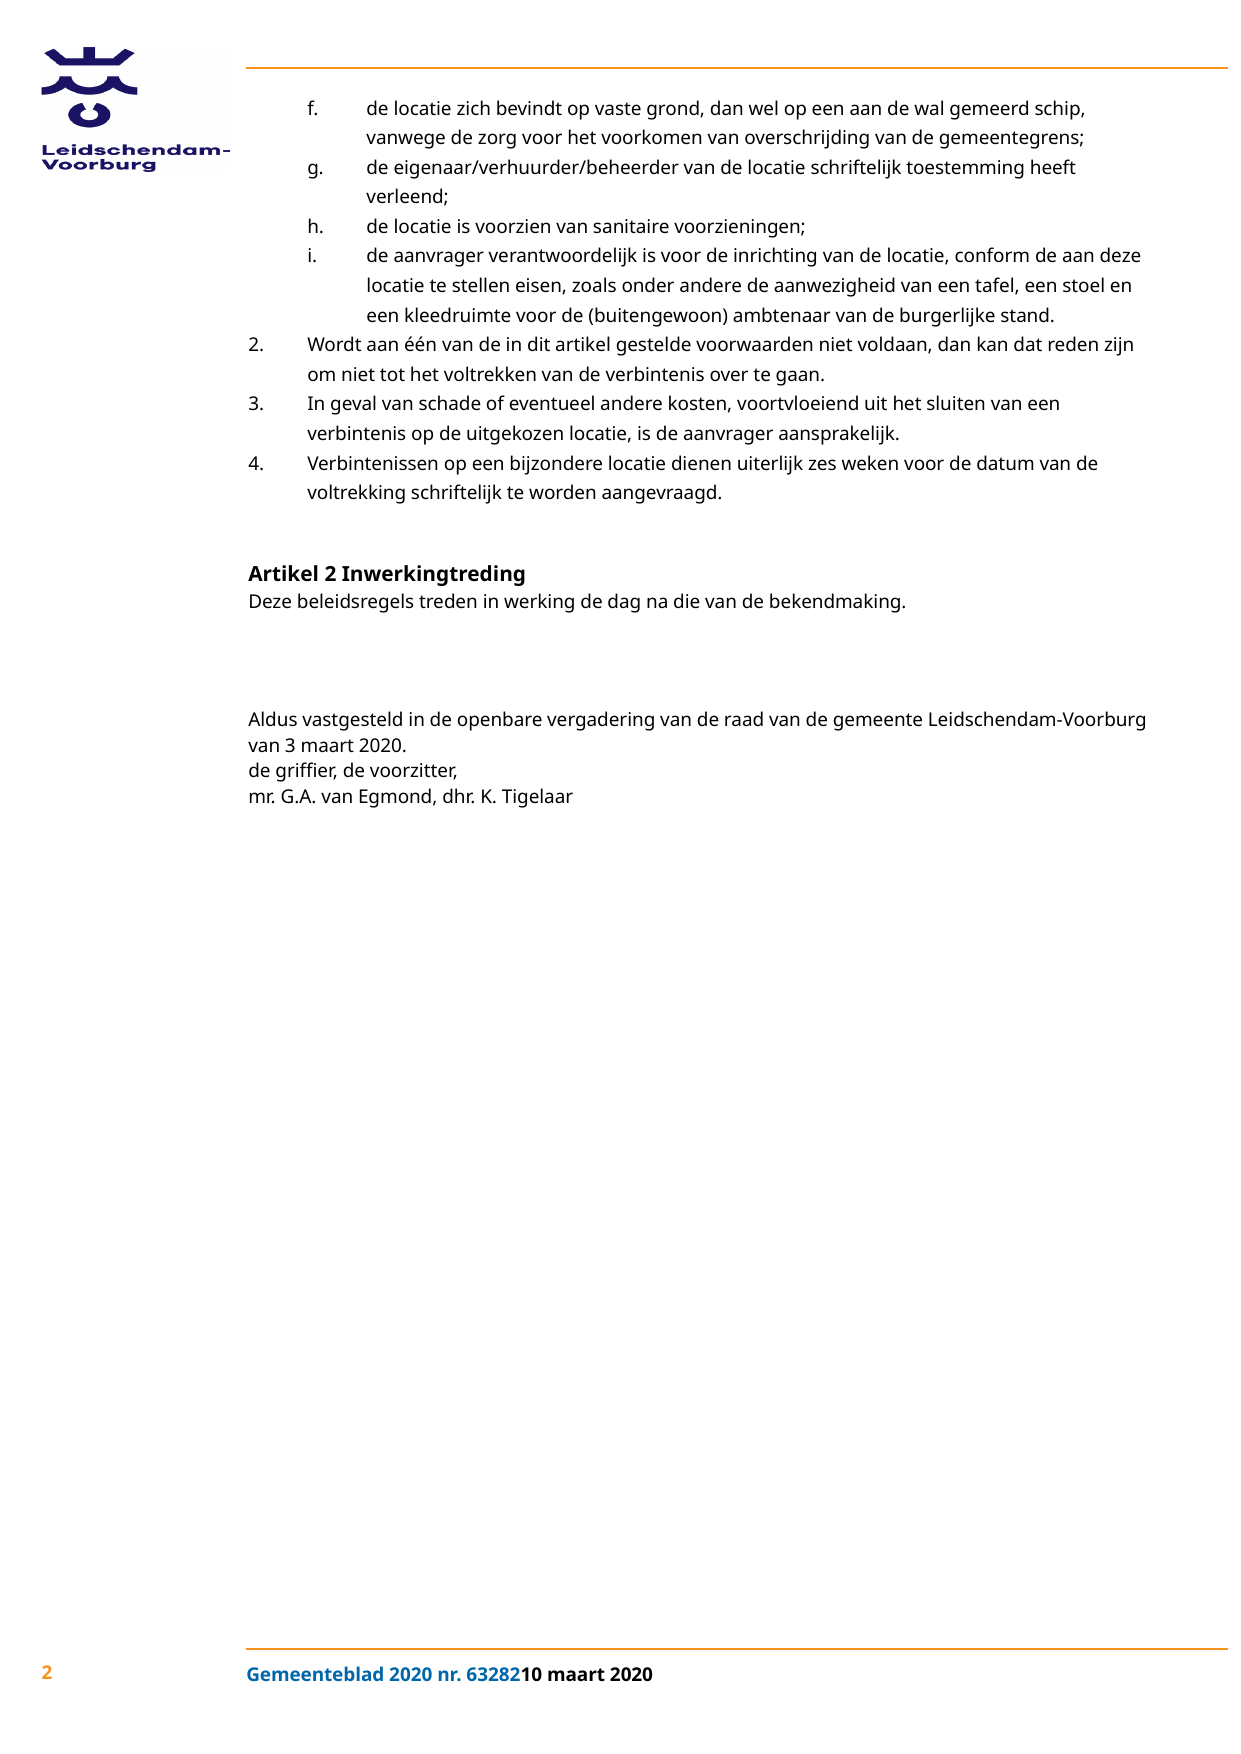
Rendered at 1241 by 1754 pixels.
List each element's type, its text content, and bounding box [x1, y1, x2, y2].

list de locatie zich bevindt op vaste grond, dan wel op een aan de wal gemeerd schip, vanwege de zorg voor het voorkomen van overschrijding van de gemeentegrens; [307, 95, 1152, 150]
text Aldus vastgesteld in de openbare vergadering van de raad van de gemeente Leidschendam-Voorburg van 3 maart 2020. [248, 706, 1152, 758]
picture [41, 47, 231, 172]
text mr. G.A. van Egmond, dhr. K. Tigelaar [248, 783, 1152, 809]
list Verbintenissen op een bijzondere locatie dienen uiterlijk zes weken voor de datum van de voltrekking schriftelijk te worden aangevraagd. [248, 450, 1152, 505]
text de griffier, de voorzitter, [248, 758, 1152, 783]
list de locatie is voorzien van sanitaire voorzieningen; [307, 213, 1152, 239]
list de aanvrager verantwoordelijk is voor de inrichting van de locatie, conform de aan deze locatie te stellen eisen, zoals onder andere de aanwezigheid van een tafel, een stoel en een kleedruimte voor de (buitengewoon) ambtenaar van de burgerlijke stand. [307, 243, 1152, 328]
text Deze beleidsregels treden in werking de dag na die van de bekendmaking. [248, 588, 1152, 613]
text Artikel 2 Inwerkingtreding [248, 559, 1152, 588]
list de eigenaar/verhuurder/beheerder van de locatie schriftelijk toestemming heeft verleend; [307, 154, 1152, 209]
list Wordt aan één van de in dit artikel gestelde voorwaarden niet voldaan, dan kan dat reden zijn om niet tot het voltrekken van de verbintenis over te gaan. [248, 331, 1152, 387]
list In geval van schade of eventueel andere kosten, voortvloeiend uit het sluiten van een verbintenis op de uitgekozen locatie, is de aanvrager aansprakelijk. [248, 391, 1152, 446]
